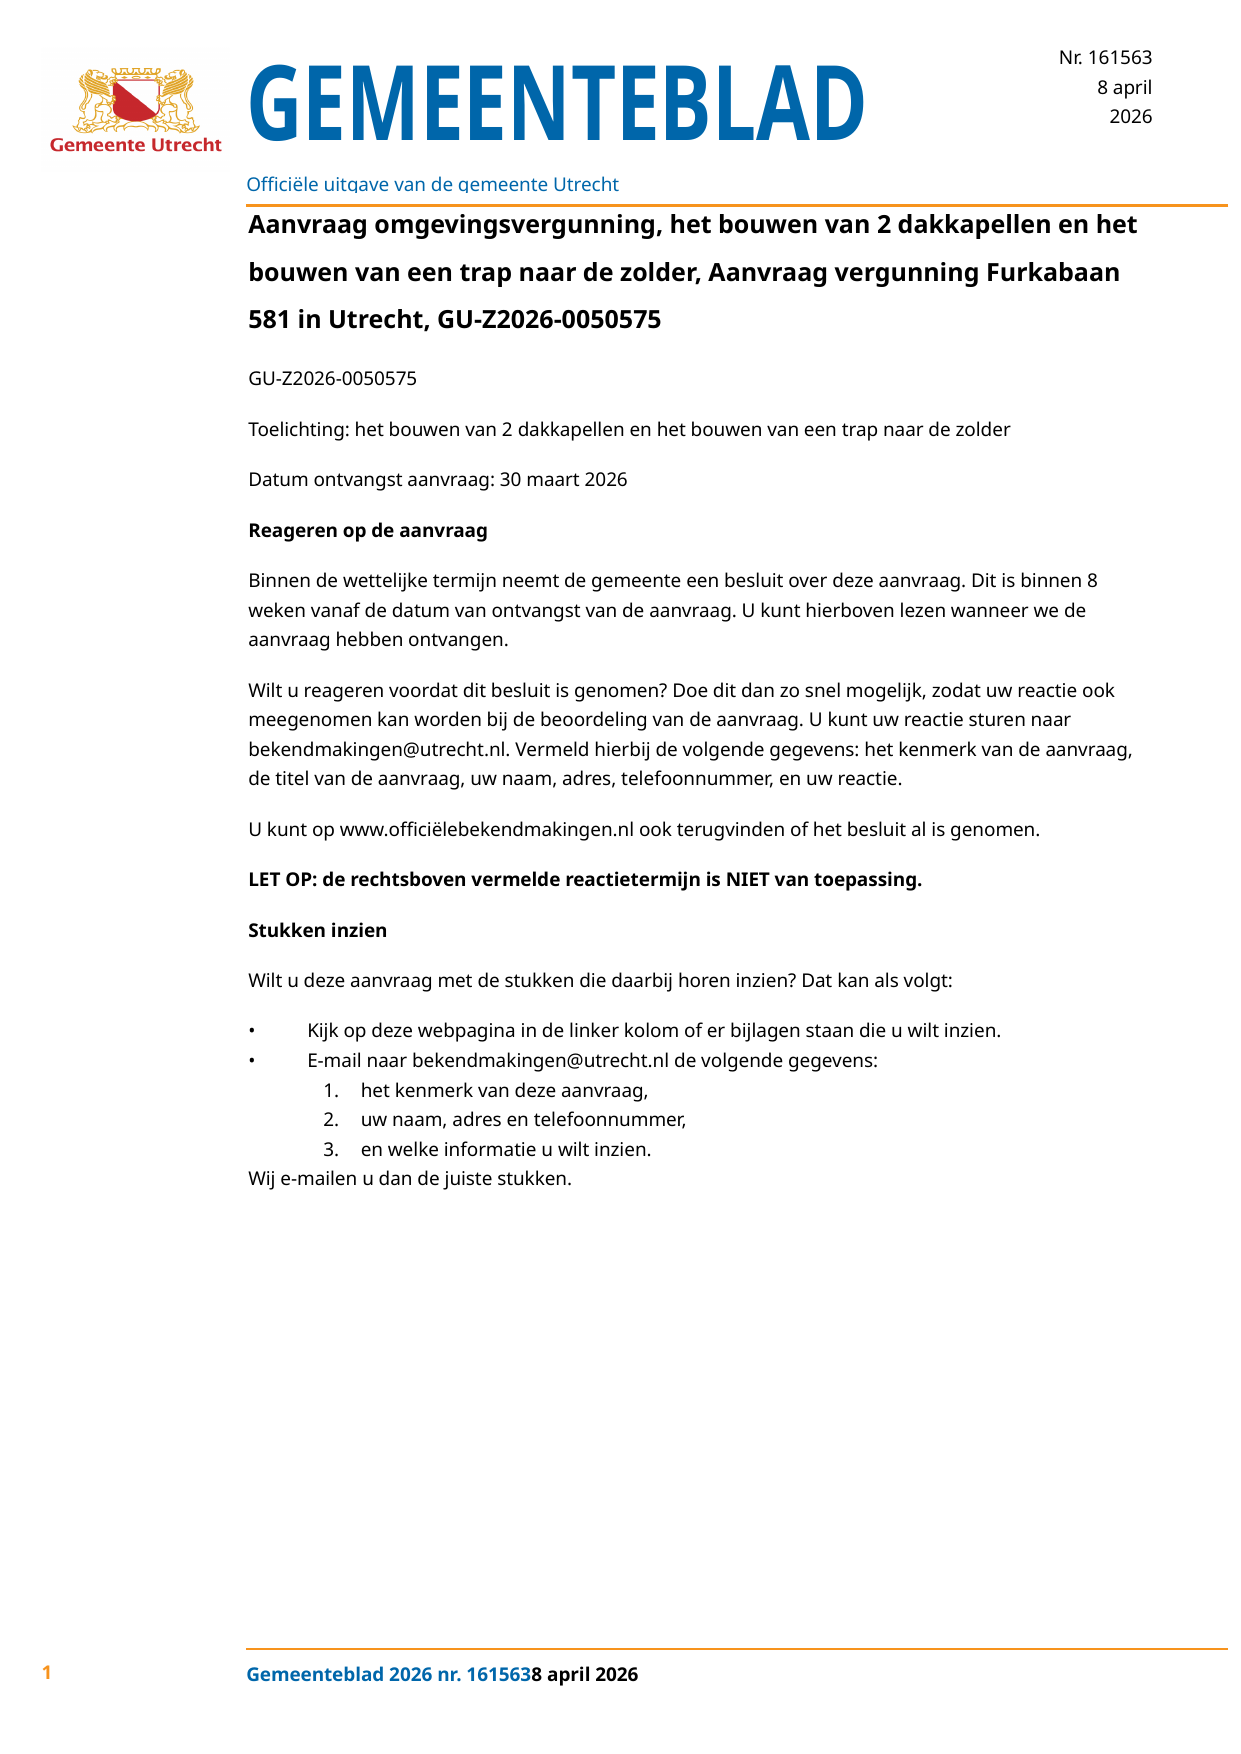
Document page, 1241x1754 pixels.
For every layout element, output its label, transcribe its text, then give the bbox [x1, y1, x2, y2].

text LET OP: de rechtsboven vermelde reactietermijn is NIET van toepassing. [248, 866, 1152, 892]
text Stukken inzien [248, 917, 1152, 942]
picture [41, 47, 231, 172]
text Wij e-mailen u dan de juiste stukken. [248, 1166, 1152, 1191]
text Toelichting: het bouwen van 2 dakkapellen en het bouwen van een trap naar de zolder [248, 416, 1152, 442]
list E-mail naar bekendmakingen@utrecht.nl de volgende gegevens: [248, 1047, 1152, 1073]
text Binnen de wettelijke termijn neemt de gemeente een besluit over deze aanvraag. Dit is binnen 8 weken vanaf de datum van ontvangst van de aanvraag. U kunt hierboven lezen wanneer we de aanvraag hebben ontvangen. [248, 567, 1152, 652]
text GU-Z2026-0050575 [248, 366, 1152, 391]
list Kijk op deze webpagina in de linker kolom of er bijlagen staan die u wilt inzien. [248, 1018, 1152, 1043]
list uw naam, adres en telefoonnummer, [323, 1106, 1152, 1132]
list het kenmerk van deze aanvraag, [323, 1077, 1152, 1102]
text U kunt op www.officiëlebekendmakingen.nl ook terugvinden of het besluit al is genomen. [248, 816, 1152, 842]
text Wilt u reageren voordat dit besluit is genomen? Doe dit dan zo snel mogelijk, zodat uw reactie ook meegenomen kan worden bij de beoordeling van de aanvraag. U kunt uw reactie sturen naar bekendmakingen@utrecht.nl. Vermeld hierbij de volgende gegevens: het kenmerk van de aanvraag, de titel van de aanvraag, uw naam, adres, telefoonnummer, en uw reactie. [248, 677, 1152, 791]
text Aanvraag omgevingsvergunning, het bouwen van 2 dakkapellen en het bouwen van een trap naar de zolder, Aanvraag vergunning Furkabaan 581 in Utrecht, GU-Z2026-0050575 [248, 207, 1152, 336]
text Wilt u deze aanvraag met de stukken die daarbij horen inzien? Dat kan als volgt: [248, 967, 1152, 993]
text Datum ontvangst aanvraag: 30 maart 2026 [248, 466, 1152, 492]
list en welke informatie u wilt inzien. [323, 1136, 1152, 1162]
text Reageren op de aanvraag [248, 517, 1152, 542]
